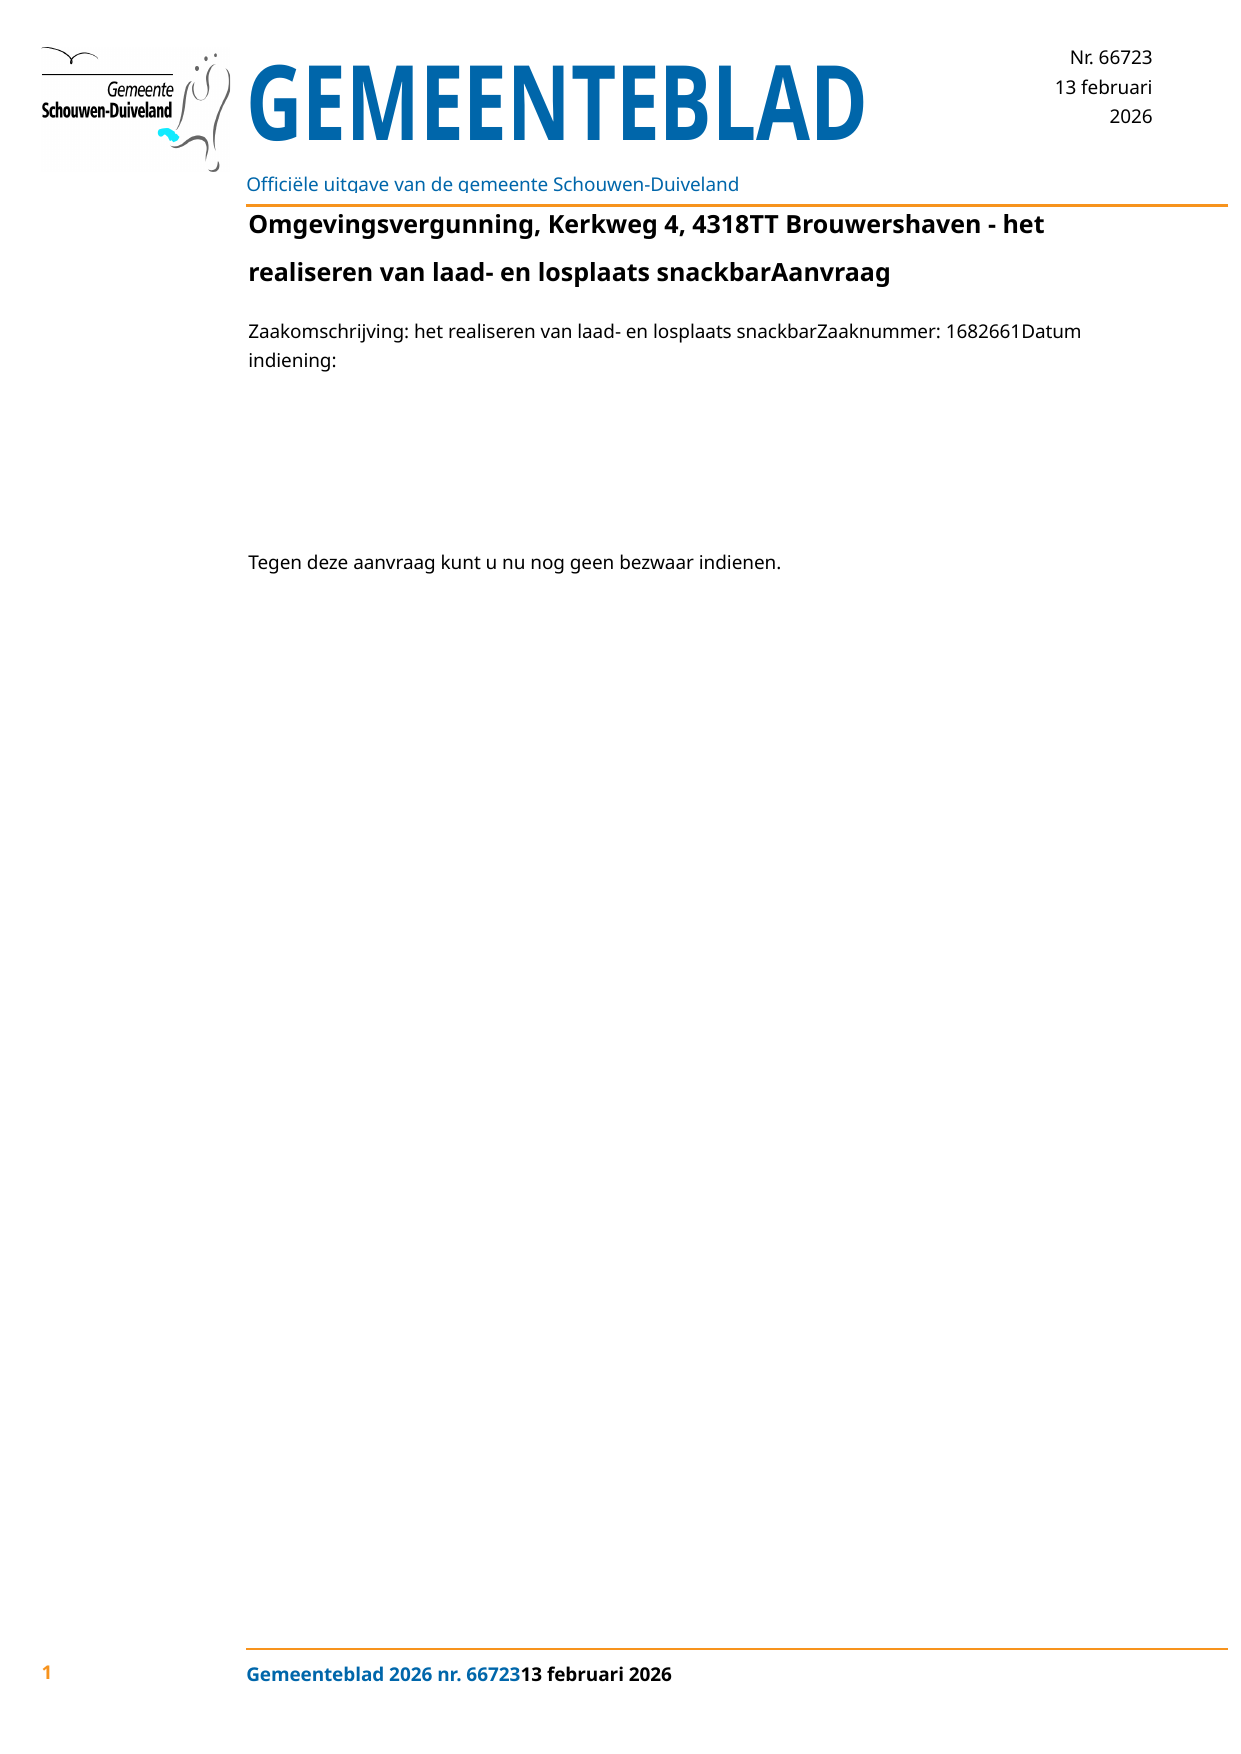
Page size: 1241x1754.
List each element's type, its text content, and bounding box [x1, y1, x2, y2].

text Zaakomschrijving: het realiseren van laad- en losplaats snackbarZaaknummer: 1682661Datum indiening: [248, 318, 1152, 373]
picture [41, 47, 231, 172]
text Tegen deze aanvraag kunt u nu nog geen bezwaar indienen. [248, 549, 1152, 575]
text Omgevingsvergunning, Kerkweg 4, 4318TT Brouwershaven - het realiseren van laad- en losplaats snackbarAanvraag [248, 207, 1152, 288]
